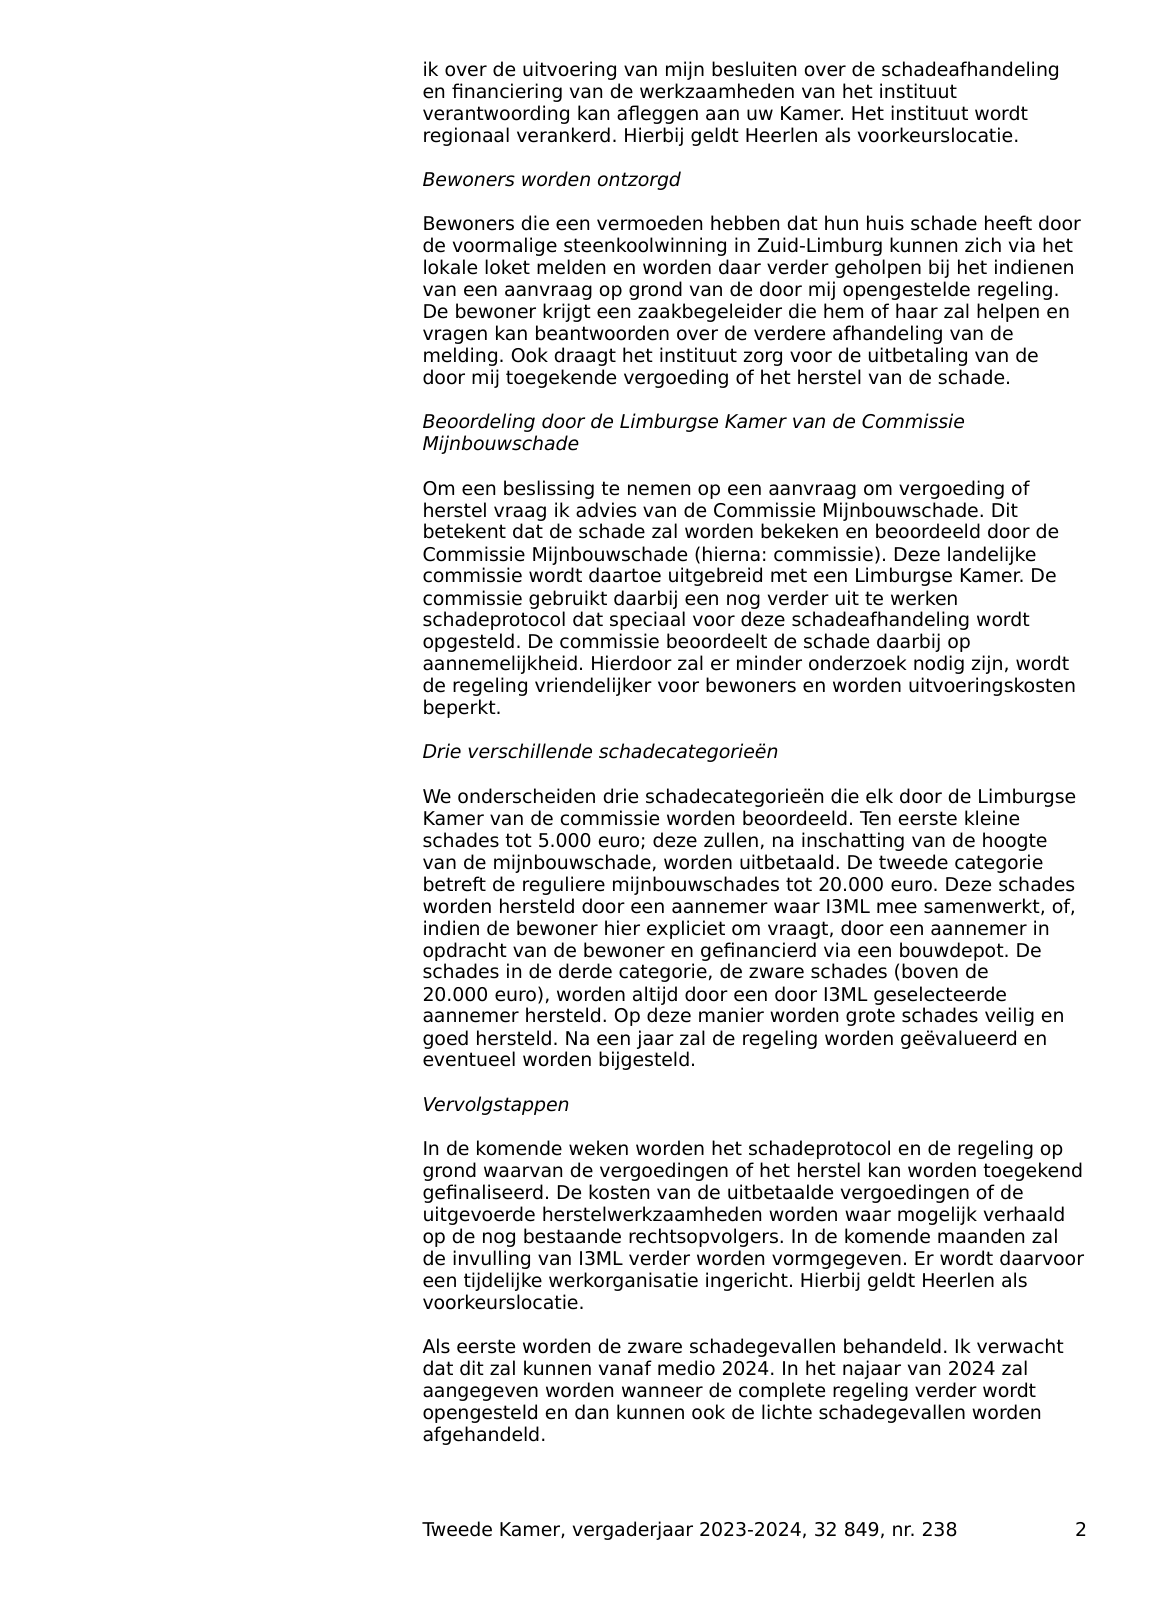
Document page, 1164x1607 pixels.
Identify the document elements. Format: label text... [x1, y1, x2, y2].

text We onderscheiden drie schadecategorieën die elk door de Limburgse Kamer van de commissie worden beoordeeld. Ten eerste kleine schades tot 5.000 euro; deze zullen, na inschatting van de hoogte van de mijnbouwschade, worden uitbetaald. De tweede categorie betreft de reguliere mijnbouwschades tot 20.000 euro. Deze schades worden hersteld door een aannemer waar I3ML mee samenwerkt, of, indien de bewoner hier expliciet om vraagt, door een aannemer in opdracht van de bewoner en gefinancierd via een bouwdepot. De schades in de derde categorie, de zware schades (boven de 20.000 euro), worden altijd door een door I3ML geselecteerde aannemer hersteld. Op deze manier worden grote schades veilig en goed hersteld. Na een jaar zal de regeling worden geëvalueerd en eventueel worden bijgesteld. [422, 786, 1087, 1071]
text Om een beslissing te nemen op een aanvraag om vergoeding of herstel vraag ik advies van de Commissie Mijnbouwschade. Dit betekent dat de schade zal worden bekeken en beoordeeld door de Commissie Mijnbouwschade (hierna: commissie). Deze landelijke commissie wordt daartoe uitgebreid met een Limburgse Kamer. De commissie gebruikt daarbij een nog verder uit te werken schadeprotocol dat speciaal voor deze schadeafhandeling wordt opgesteld. De commissie beoordeelt de schade daarbij op aannemelijkheid. Hierdoor zal er minder onderzoek nodig zijn, wordt de regeling vriendelijker voor bewoners en worden uitvoeringskosten beperkt. [422, 477, 1087, 719]
text ik over de uitvoering van mijn besluiten over de schadeafhandeling en financiering van de werkzaamheden van het instituut verantwoording kan afleggen aan uw Kamer. Het instituut wordt regionaal verankerd. Hierbij geldt Heerlen als voorkeurslocatie. [422, 59, 1087, 147]
subtitle Bewoners worden ontzorgd [422, 169, 1087, 191]
text Als eerste worden de zware schadegevallen behandeld. Ik verwacht dat dit zal kunnen vanaf medio 2024. In het najaar van 2024 zal aangegeven worden wanneer de complete regeling verder wordt opengesteld en dan kunnen ook de lichte schadegevallen worden afgehandeld. [422, 1336, 1087, 1446]
subtitle Vervolgstappen [422, 1093, 1087, 1116]
text Bewoners die een vermoeden hebben dat hun huis schade heeft door de voormalige steenkoolwinning in Zuid-Limburg kunnen zich via het lokale loket melden en worden daar verder geholpen bij het indienen van een aanvraag op grond van de door mij opengestelde regeling. De bewoner krijgt een zaakbegeleider die hem of haar zal helpen en vragen kan beantwoorden over de verdere afhandeling van de melding. Ook draagt het instituut zorg voor de uitbetaling van de door mij toegekende vergoeding of het herstel van de schade. [422, 213, 1087, 389]
text In de komende weken worden het schadeprotocol en de regeling op grond waarvan de vergoedingen of het herstel kan worden toegekend gefinaliseerd. De kosten van de uitbetaalde vergoedingen of de uitgevoerde herstelwerkzaamheden worden waar mogelijk verhaald op de nog bestaande rechtsopvolgers. In de komende maanden zal de invulling van I3ML verder worden vormgegeven. Er wordt daarvoor een tijdelijke werkorganisatie ingericht. Hierbij geldt Heerlen als voorkeurslocatie. [422, 1138, 1087, 1313]
subtitle Beoordeling door de Limburgse Kamer van de Commissie Mijnbouwschade [422, 411, 1087, 455]
subtitle Drie verschillende schadecategorieën [422, 741, 1087, 763]
